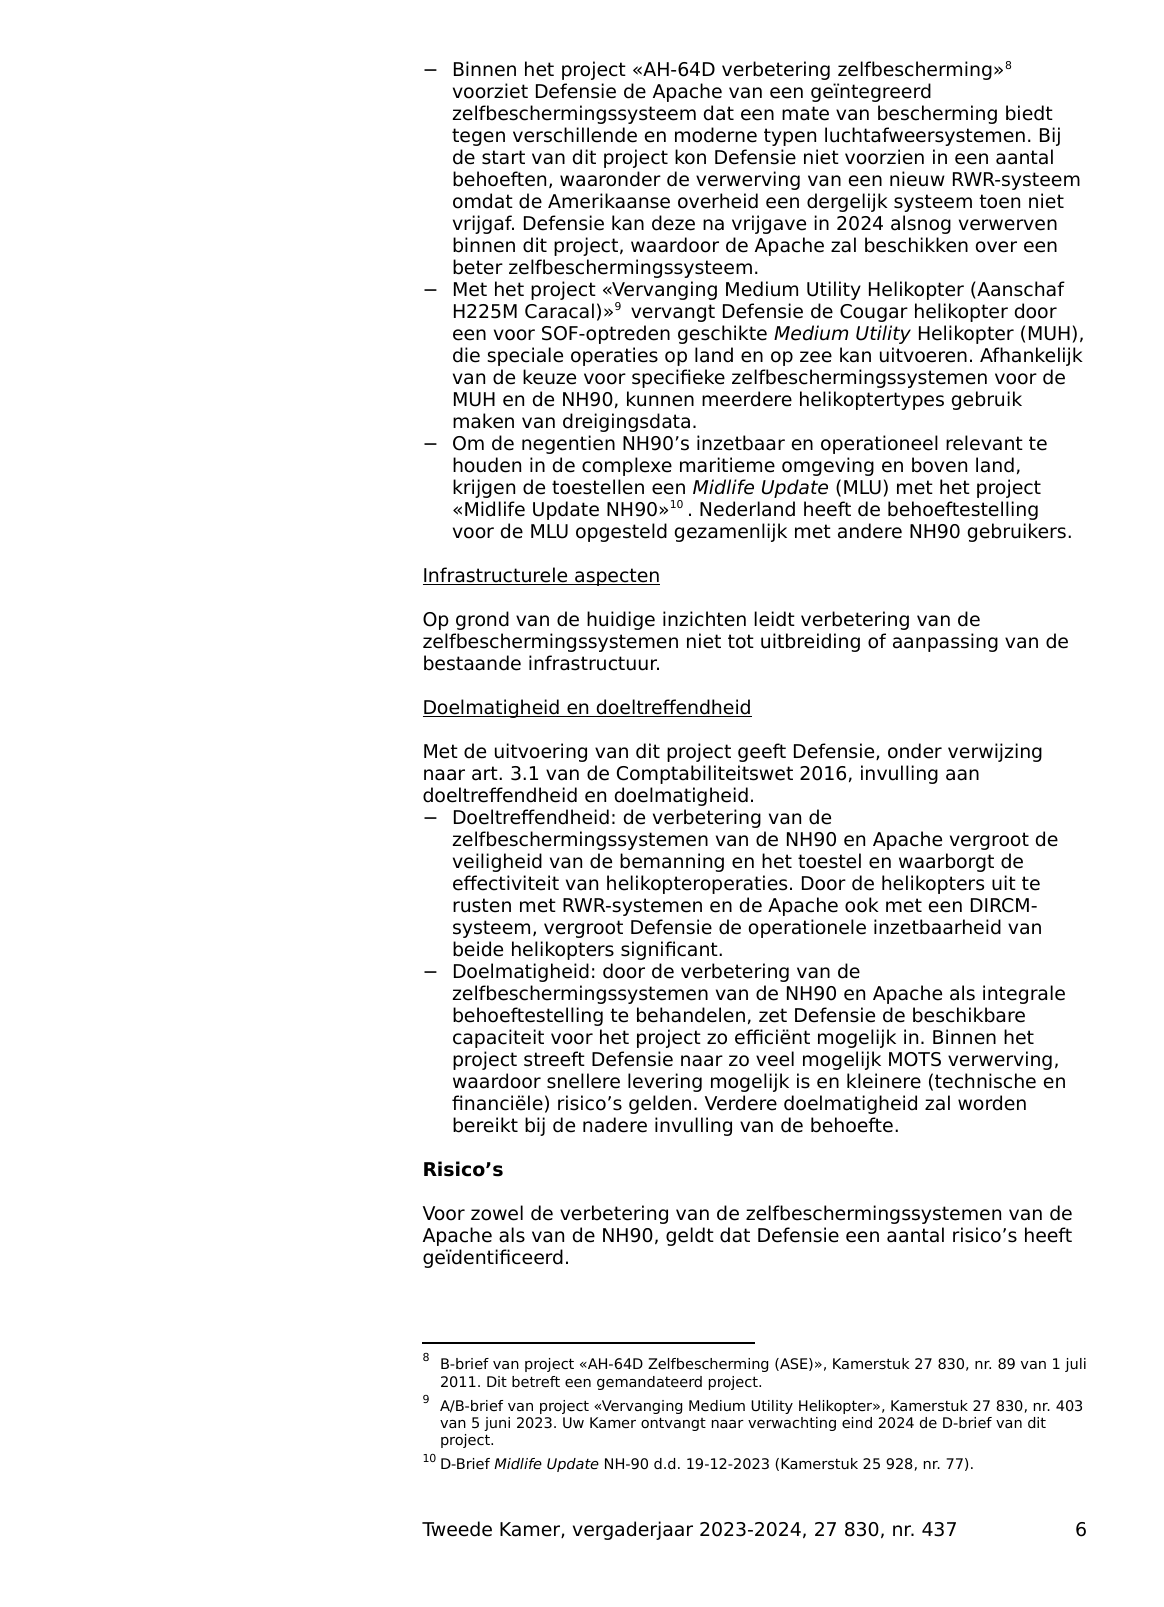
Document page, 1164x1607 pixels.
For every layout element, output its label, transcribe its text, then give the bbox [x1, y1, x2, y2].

text − Met het project «Vervanging Medium Utility Helikopter (Aanschaf H225M Caracal)» vervangt Defensie de Cougar helikopter door een voor SOF-optreden geschikte Medium Utility Helikopter (MUH), die speciale operaties op land en op zee kan uitvoeren. Afhankelijk van de keuze voor specifieke zelfbeschermingssystemen voor de MUH en de NH90, kunnen meerdere helikoptertypes gebruik maken van dreigingsdata. [422, 279, 1087, 433]
subtitle Infrastructurele aspecten [422, 565, 1087, 587]
subtitle Doelmatigheid en doeltreffendheid [422, 697, 1087, 719]
text − Om de negentien NH90’s inzetbaar en operationeel relevant te houden in de complexe maritieme omgeving en boven land, krijgen de toestellen een Midlife Update (MLU) met het project «Midlife Update NH90». Nederland heeft de behoeftestelling voor de MLU opgesteld gezamenlijk met andere NH90 gebruikers. [422, 433, 1087, 543]
text B-brief van project «AH-64D Zelfbescherming (ASE)», Kamerstuk 27 830, nr. 89 van 1 juli 2011. Dit betreft een gemandateerd project. [422, 1352, 1087, 1391]
text − Binnen het project «AH-64D verbetering zelfbescherming» voorziet Defensie de Apache van een geïntegreerd zelfbeschermingssysteem dat een mate van bescherming biedt tegen verschillende en moderne typen luchtafweersystemen. Bij de start van dit project kon Defensie niet voorzien in een aantal behoeften, waaronder de verwerving van een nieuw RWR-systeem omdat de Amerikaanse overheid een dergelijk systeem toen niet vrijgaf. Defensie kan deze na vrijgave in 2024 alsnog verwerven binnen dit project, waardoor de Apache zal beschikken over een beter zelfbeschermingssysteem. [422, 59, 1087, 279]
text Met de uitvoering van dit project geeft Defensie, onder verwijzing naar art. 3.1 van de Comptabiliteitswet 2016, invulling aan doeltreffendheid en doelmatigheid. [422, 741, 1087, 807]
text − Doeltreffendheid: de verbetering van de zelfbeschermingssystemen van de NH90 en Apache vergroot de veiligheid van de bemanning en het toestel en waarborgt de effectiviteit van helikopteroperaties. Door de helikopters uit te rusten met RWR-systemen en de Apache ook met een DIRCM-systeem, vergroot Defensie de operationele inzetbaarheid van beide helikopters significant. [422, 807, 1087, 961]
text A/B-brief van project «Vervanging Medium Utility Helikopter», Kamerstuk 27 830, nr. 403 van 5 juni 2023. Uw Kamer ontvangt naar verwachting eind 2024 de D-brief van dit project. [422, 1393, 1087, 1449]
text D-Brief Midlife Update NH-90 d.d. 19-12-2023 (Kamerstuk 25 928, nr. 77). [422, 1452, 1087, 1474]
text Voor zowel de verbetering van de zelfbeschermingssystemen van de Apache als van de NH90, geldt dat Defensie een aantal risico’s heeft geïdentificeerd. [422, 1203, 1087, 1269]
subtitle Risico’s [422, 1159, 1087, 1181]
text Op grond van de huidige inzichten leidt verbetering van de zelfbeschermingssystemen niet tot uitbreiding of aanpassing van de bestaande infrastructuur. [422, 609, 1087, 675]
text − Doelmatigheid: door de verbetering van de zelfbeschermingssystemen van de NH90 en Apache als integrale behoeftestelling te behandelen, zet Defensie de beschikbare capaciteit voor het project zo efficiënt mogelijk in. Binnen het project streeft Defensie naar zo veel mogelijk MOTS verwerving, waardoor snellere levering mogelijk is en kleinere (technische en financiële) risico’s gelden. Verdere doelmatigheid zal worden bereikt bij de nadere invulling van de behoefte. [422, 961, 1087, 1137]
